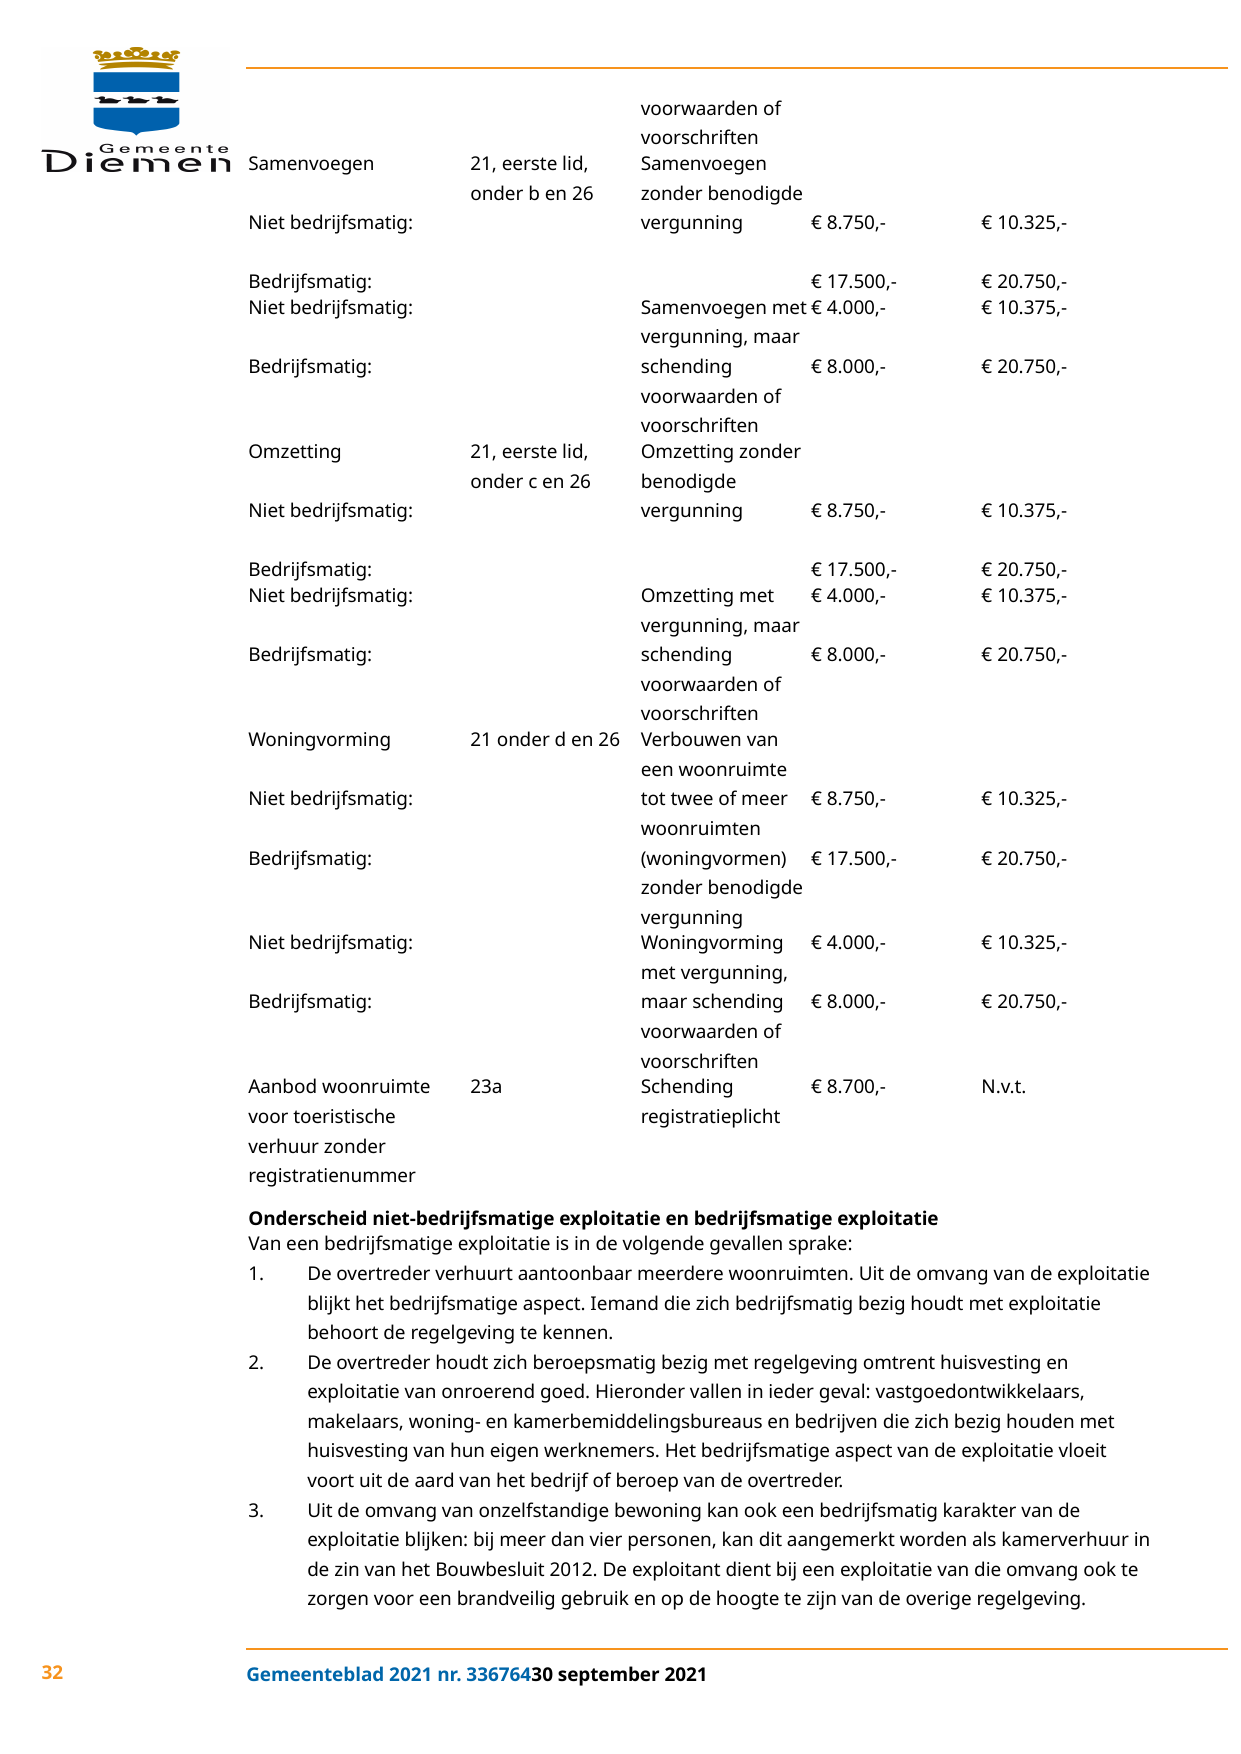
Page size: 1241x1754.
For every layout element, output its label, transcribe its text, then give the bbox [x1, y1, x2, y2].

table_cell € 10.325,- € 20.750,- [981, 150, 1152, 294]
table_cell € 8.750,- € 17.500,- [811, 726, 981, 929]
table_cell Samenvoegen zonder benodigde vergunning [641, 150, 811, 294]
table_cell € 10.325,- € 20.750,- [981, 930, 1152, 1074]
table_cell € 8.750,- € 17.500,- [811, 438, 981, 582]
list De overtreder houdt zich beroepsmatig bezig met regelgeving omtrent huisvesting en exploitatie van onroerend goed. Hieronder vallen in ieder geval: vastgoedontwikkelaars, makelaars, woning- en kamerbemiddelingsbureaus en bedrijven die zich bezig houden met huisvesting van hun eigen werknemers. Het bedrijfsmatige aspect van de exploitatie vloeit voort uit de aard van het bedrijf of beroep van de overtreder. [248, 1349, 1152, 1493]
list De overtreder verhuurt aantoonbaar meerdere woonruimten. Uit de omvang van de exploitatie blijkt het bedrijfsmatige aspect. Iemand die zich bedrijfsmatig bezig houdt met exploitatie behoort de regelgeving te kennen. [248, 1260, 1152, 1345]
table_cell Schending registratieplicht [641, 1074, 811, 1188]
table_cell € 8.750,- € 17.500,- [811, 150, 981, 294]
table_cell Niet bedrijfsmatig: Bedrijfsmatig: [248, 294, 470, 438]
table_cell [470, 582, 641, 726]
picture [41, 47, 231, 172]
table_cell Woningvorming Niet bedrijfsmatig: Bedrijfsmatig: [248, 726, 470, 929]
table_cell [248, 95, 470, 150]
table_cell [981, 95, 1152, 150]
table_cell Aanbod woonruimte voor toeristische verhuur zonder registratienummer [248, 1074, 470, 1188]
table_cell 21 onder d en 26 [470, 726, 641, 929]
table_cell [811, 95, 981, 150]
table_cell Omzetting Niet bedrijfsmatig: Bedrijfsmatig: [248, 438, 470, 582]
table_cell € 4.000,- € 8.000,- [811, 294, 981, 438]
table_cell Omzetting met vergunning, maar schending voorwaarden of voorschriften [641, 582, 811, 726]
text Onderscheid niet-bedrijfsmatige exploitatie en bedrijfsmatige exploitatie [248, 1205, 1152, 1231]
table_cell Omzetting zonder benodigde vergunning [641, 438, 811, 582]
table_cell Niet bedrijfsmatig: Bedrijfsmatig: [248, 582, 470, 726]
table_cell € 10.375,- € 20.750,- [981, 294, 1152, 438]
table_cell Samenvoegen Niet bedrijfsmatig: Bedrijfsmatig: [248, 150, 470, 294]
list Uit de omvang van onzelfstandige bewoning kan ook een bedrijfsmatig karakter van de exploitatie blijken: bij meer dan vier personen, kan dit aangemerkt worden als kamerverhuur in de zin van het Bouwbesluit 2012. De exploitant dient bij een exploitatie van die omvang ook te zorgen voor een brandveilig gebruik en op de hoogte te zijn van de overige regelgeving. [248, 1497, 1152, 1611]
table_cell 23a [470, 1074, 641, 1188]
table_cell € 8.700,- [811, 1074, 981, 1188]
table_cell [470, 95, 641, 150]
table_cell N.v.t. [981, 1074, 1152, 1188]
table_cell 21, eerste lid, onder c en 26 [470, 438, 641, 582]
table_cell Woningvorming met vergunning, maar schending voorwaarden of voorschriften [641, 930, 811, 1074]
text Van een bedrijfsmatige exploitatie is in de volgende gevallen sprake: [248, 1231, 1152, 1256]
table_cell € 4.000,- € 8.000,- [811, 582, 981, 726]
table_cell € 10.375,- € 20.750,- [981, 438, 1152, 582]
table_cell voorwaarden of voorschriften [641, 95, 811, 150]
table_cell Verbouwen van een woonruimte tot twee of meer woonruimten (woningvormen) zonder benodigde vergunning [641, 726, 811, 929]
table_cell Niet bedrijfsmatig: Bedrijfsmatig: [248, 930, 470, 1074]
table_cell 21, eerste lid, onder b en 26 [470, 150, 641, 294]
table_cell € 10.325,- € 20.750,- [981, 726, 1152, 929]
table_cell [470, 294, 641, 438]
table_cell € 4.000,- € 8.000,- [811, 930, 981, 1074]
table_cell [470, 930, 641, 1074]
table_cell € 10.375,- € 20.750,- [981, 582, 1152, 726]
table_cell Samenvoegen met vergunning, maar schending voorwaarden of voorschriften [641, 294, 811, 438]
